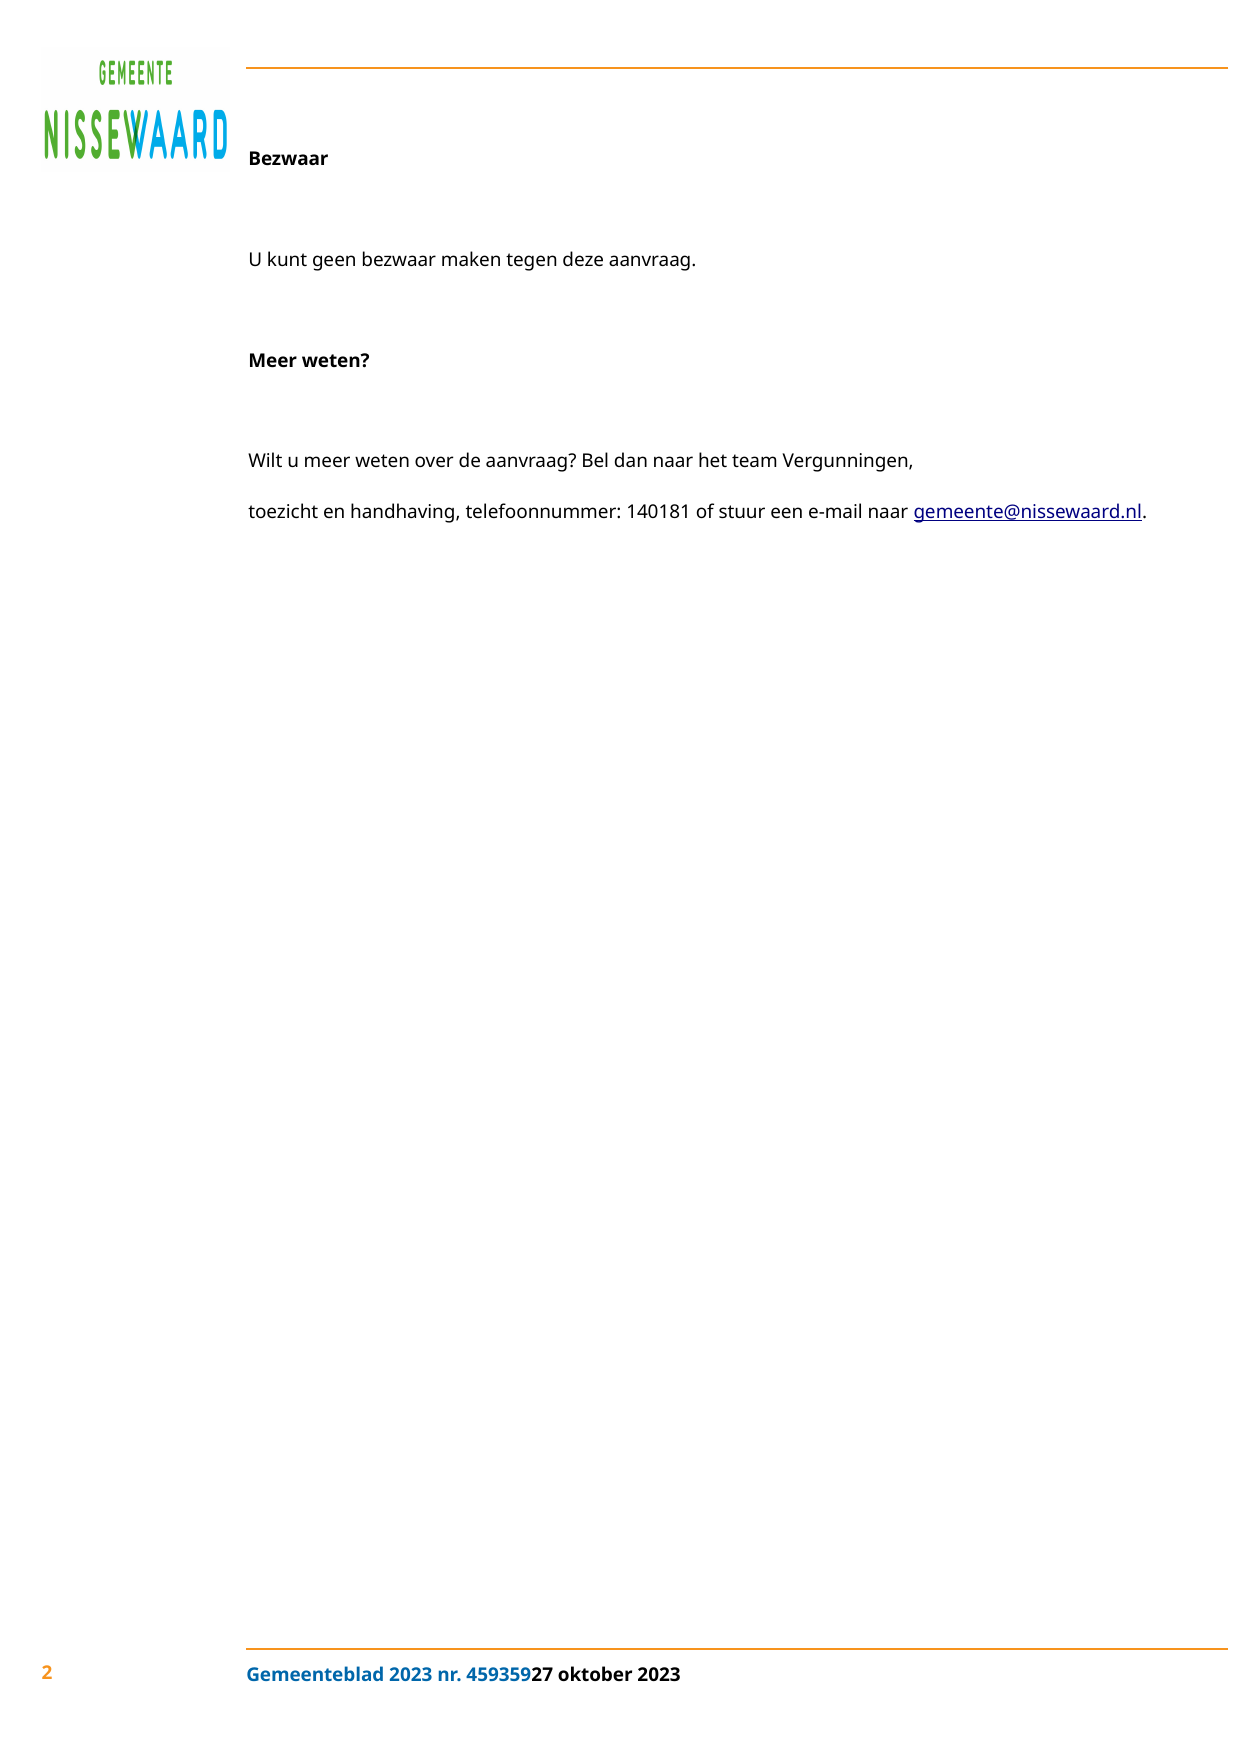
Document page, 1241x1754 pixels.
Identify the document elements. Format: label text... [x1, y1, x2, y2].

text Bezwaar [248, 145, 1152, 171]
text Wilt u meer weten over de aanvraag? Bel dan naar het team Vergunningen, [248, 448, 1152, 473]
picture [41, 47, 231, 172]
text U kunt geen bezwaar maken tegen deze aanvraag. [248, 246, 1152, 272]
text toezicht en handhaving, telefoonnummer: 140181 of stuur een e-mail naar gemeente@nissewaard.nl. [248, 498, 1152, 524]
text Meer weten? [248, 347, 1152, 373]
